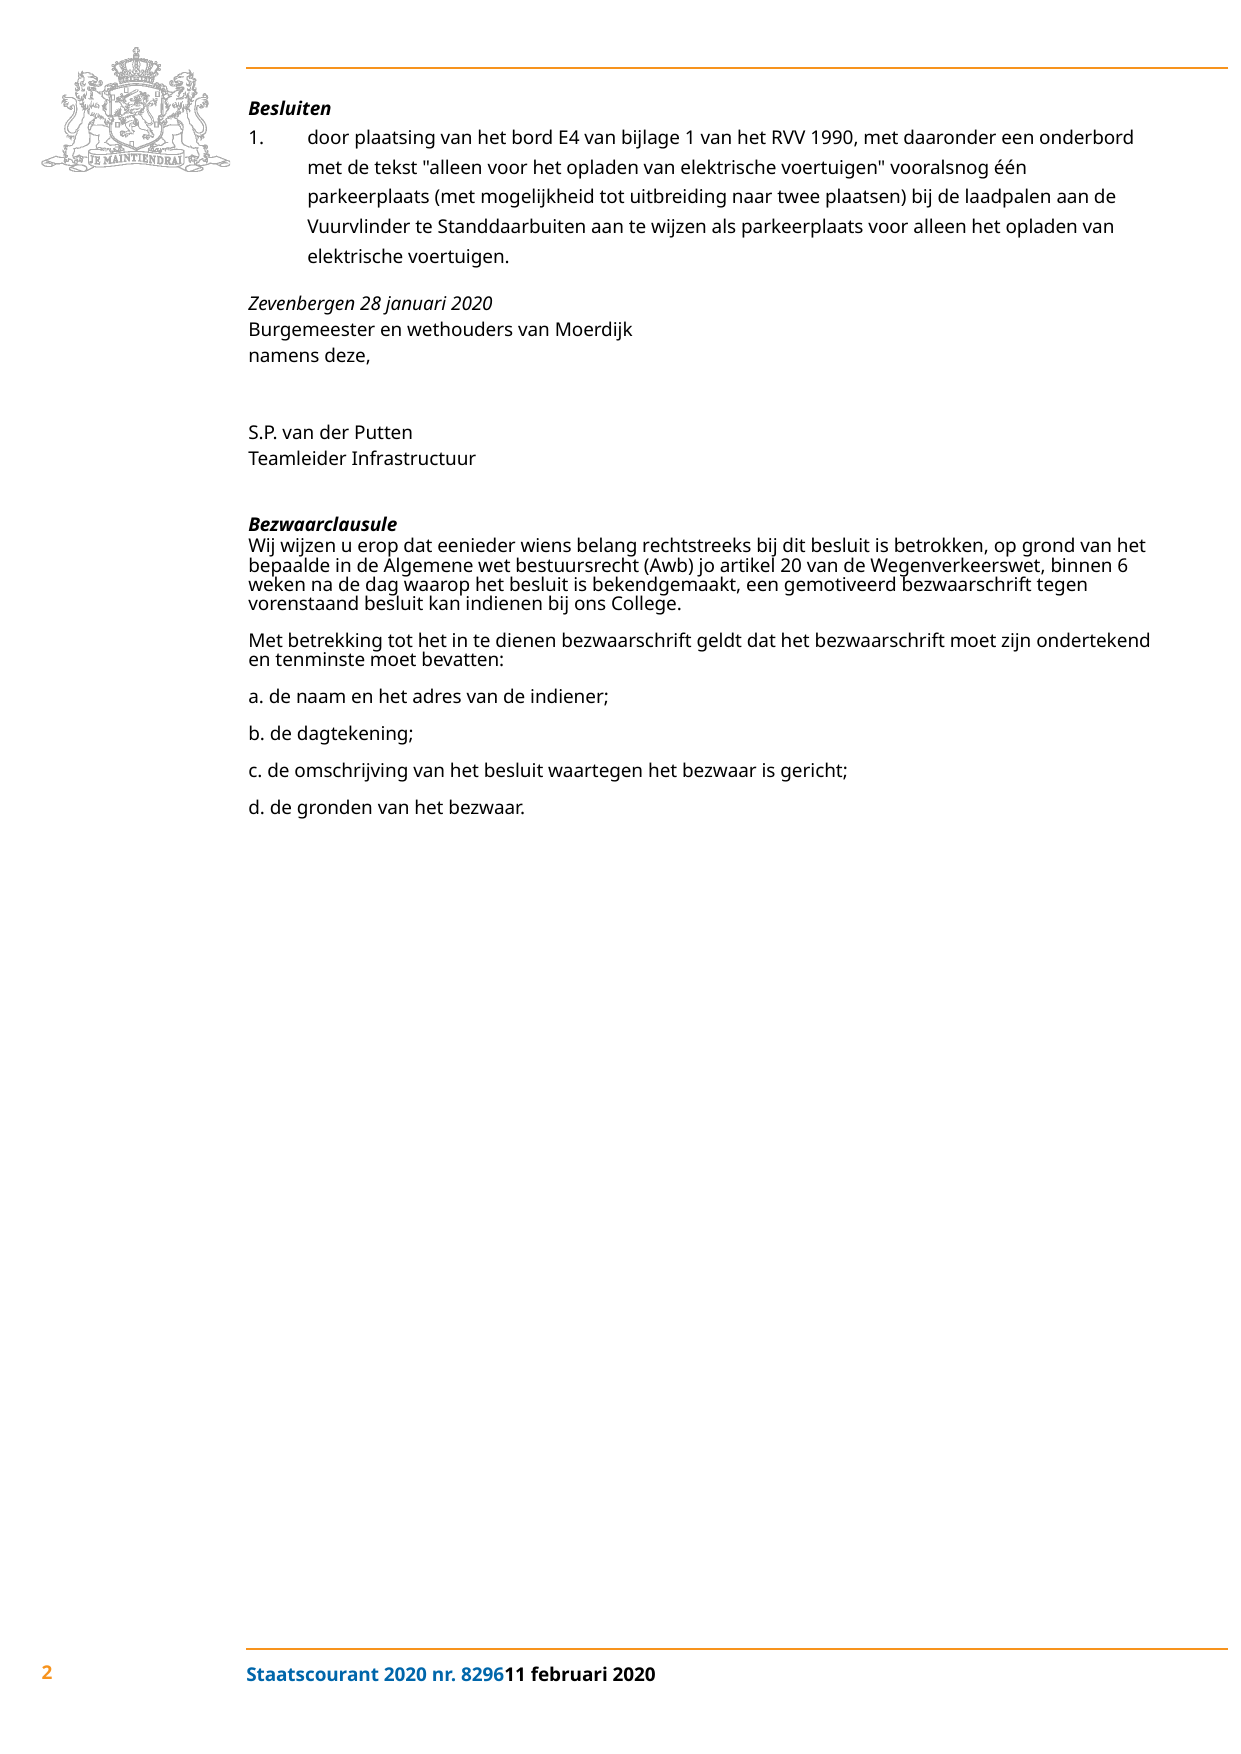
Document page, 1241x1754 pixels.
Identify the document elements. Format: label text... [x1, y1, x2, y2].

text Wij wijzen u erop dat eenieder wiens belang rechtstreeks bij dit besluit is betrokken, op grond van het bepaalde in de Algemene wet bestuursrecht (Awb) jo artikel 20 van de Wegenverkeerswet, binnen 6 weken na de dag waarop het besluit is bekendgemaakt, een gemotiveerd bezwaarschrift tegen vorenstaand besluit kan indienen bij ons College. [248, 537, 1152, 614]
picture [41, 47, 231, 172]
text Bezwaarclausule [248, 512, 1152, 537]
text Burgemeester en wethouders van Moerdijk [248, 316, 1152, 342]
text namens deze, [248, 342, 1152, 368]
text S.P. van der Putten [248, 419, 1152, 445]
text b. de dagtekening; [248, 725, 1152, 744]
text Besluiten [248, 95, 1152, 121]
text Zevenbergen 28 januari 2020 [248, 291, 1152, 316]
list door plaatsing van het bord E4 van bijlage 1 van het RVV 1990, met daaronder een onderbord met de tekst "alleen voor het opladen van elektrische voertuigen" vooralsnog één parkeerplaats (met mogelijkheid tot uitbreiding naar twee plaatsen) bij de laadpalen aan de Vuurvlinder te Standdaarbuiten aan te wijzen als parkeerplaats voor alleen het opladen van elektrische voertuigen. [248, 124, 1152, 268]
text c. de omschrijving van het besluit waartegen het bezwaar is gericht; [248, 762, 1152, 782]
text Met betrekking tot het in te dienen bezwaarschrift geldt dat het bezwaarschrift moet zijn ondertekend en tenminste moet bevatten: [248, 632, 1152, 671]
text a. de naam en het adres van de indiener; [248, 688, 1152, 708]
text d. de gronden van het bezwaar. [248, 799, 1152, 818]
text Teamleider Infrastructuur [248, 445, 1152, 471]
